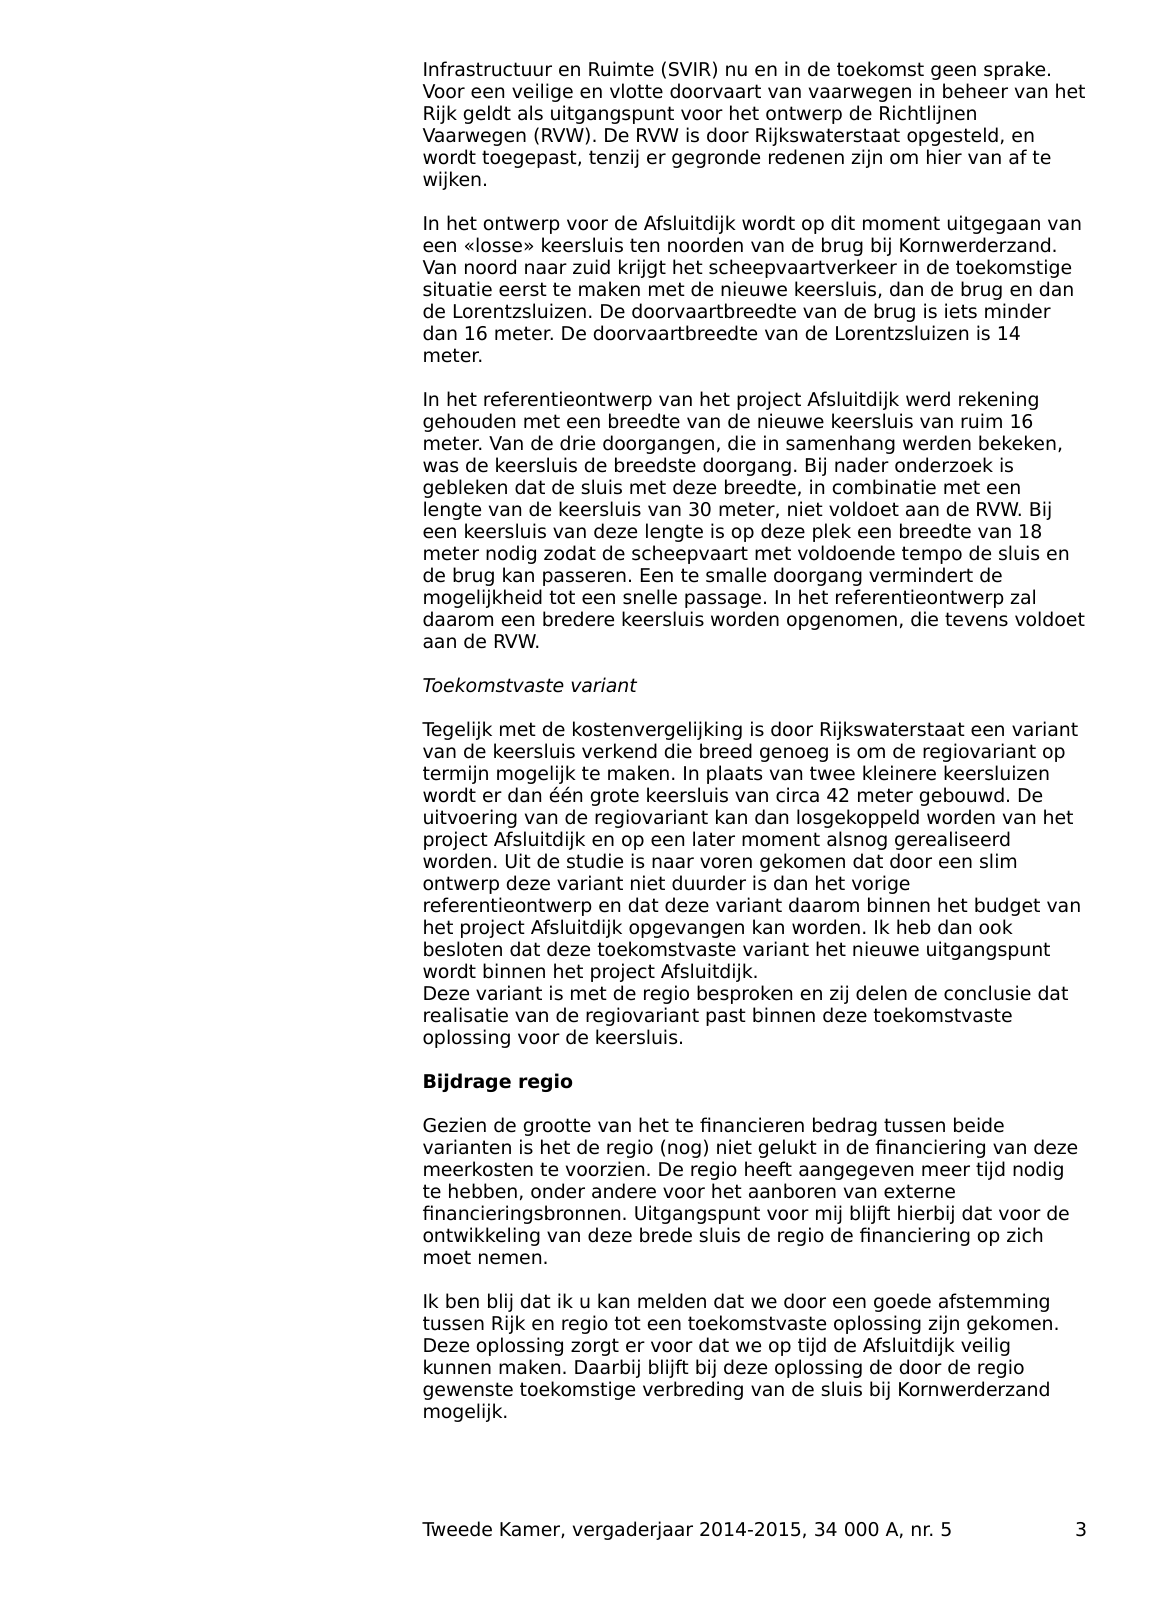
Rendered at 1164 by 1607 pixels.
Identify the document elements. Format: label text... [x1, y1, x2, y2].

text In het ontwerp voor de Afsluitdijk wordt op dit moment uitgegaan van een «losse» keersluis ten noorden van de brug bij Kornwerderzand. Van noord naar zuid krijgt het scheepvaartverkeer in de toekomstige situatie eerst te maken met de nieuwe keersluis, dan de brug en dan de Lorentzsluizen. De doorvaartbreedte van de brug is iets minder dan 16 meter. De doorvaartbreedte van de Lorentzsluizen is 14 meter. [422, 213, 1087, 367]
subtitle Bijdrage regio [422, 1071, 1087, 1093]
text Infrastructuur en Ruimte (SVIR) nu en in de toekomst geen sprake. Voor een veilige en vlotte doorvaart van vaarwegen in beheer van het Rijk geldt als uitgangspunt voor het ontwerp de Richtlijnen Vaarwegen (RVW). De RVW is door Rijkswaterstaat opgesteld, en wordt toegepast, tenzij er gegronde redenen zijn om hier van af te wijken. [422, 59, 1087, 191]
subtitle Toekomstvaste variant [422, 675, 1087, 697]
text In het referentieontwerp van het project Afsluitdijk werd rekening gehouden met een breedte van de nieuwe keersluis van ruim 16 meter. Van de drie doorgangen, die in samenhang werden bekeken, was de keersluis de breedste doorgang. Bij nader onderzoek is gebleken dat de sluis met deze breedte, in combinatie met een lengte van de keersluis van 30 meter, niet voldoet aan de RVW. Bij een keersluis van deze lengte is op deze plek een breedte van 18 meter nodig zodat de scheepvaart met voldoende tempo de sluis en de brug kan passeren. Een te smalle doorgang vermindert de mogelijkheid tot een snelle passage. In het referentieontwerp zal daarom een bredere keersluis worden opgenomen, die tevens voldoet aan de RVW. [422, 389, 1087, 653]
text Gezien de grootte van het te financieren bedrag tussen beide varianten is het de regio (nog) niet gelukt in de financiering van deze meerkosten te voorzien. De regio heeft aangegeven meer tijd nodig te hebben, onder andere voor het aanboren van externe financieringsbronnen. Uitgangspunt voor mij blijft hierbij dat voor de ontwikkeling van deze brede sluis de regio de financiering op zich moet nemen. [422, 1115, 1087, 1269]
text Deze variant is met de regio besproken en zij delen de conclusie dat realisatie van de regiovariant past binnen deze toekomstvaste oplossing voor de keersluis. [422, 983, 1087, 1049]
text Ik ben blij dat ik u kan melden dat we door een goede afstemming tussen Rijk en regio tot een toekomstvaste oplossing zijn gekomen. Deze oplossing zorgt er voor dat we op tijd de Afsluitdijk veilig kunnen maken. Daarbij blijft bij deze oplossing de door de regio gewenste toekomstige verbreding van de sluis bij Kornwerderzand mogelijk. [422, 1291, 1087, 1423]
text Tegelijk met de kostenvergelijking is door Rijkswaterstaat een variant van de keersluis verkend die breed genoeg is om de regiovariant op termijn mogelijk te maken. In plaats van twee kleinere keersluizen wordt er dan één grote keersluis van circa 42 meter gebouwd. De uitvoering van de regiovariant kan dan losgekoppeld worden van het project Afsluitdijk en op een later moment alsnog gerealiseerd worden. Uit de studie is naar voren gekomen dat door een slim ontwerp deze variant niet duurder is dan het vorige referentieontwerp en dat deze variant daarom binnen het budget van het project Afsluitdijk opgevangen kan worden. Ik heb dan ook besloten dat deze toekomstvaste variant het nieuwe uitgangspunt wordt binnen het project Afsluitdijk. [422, 719, 1087, 983]
